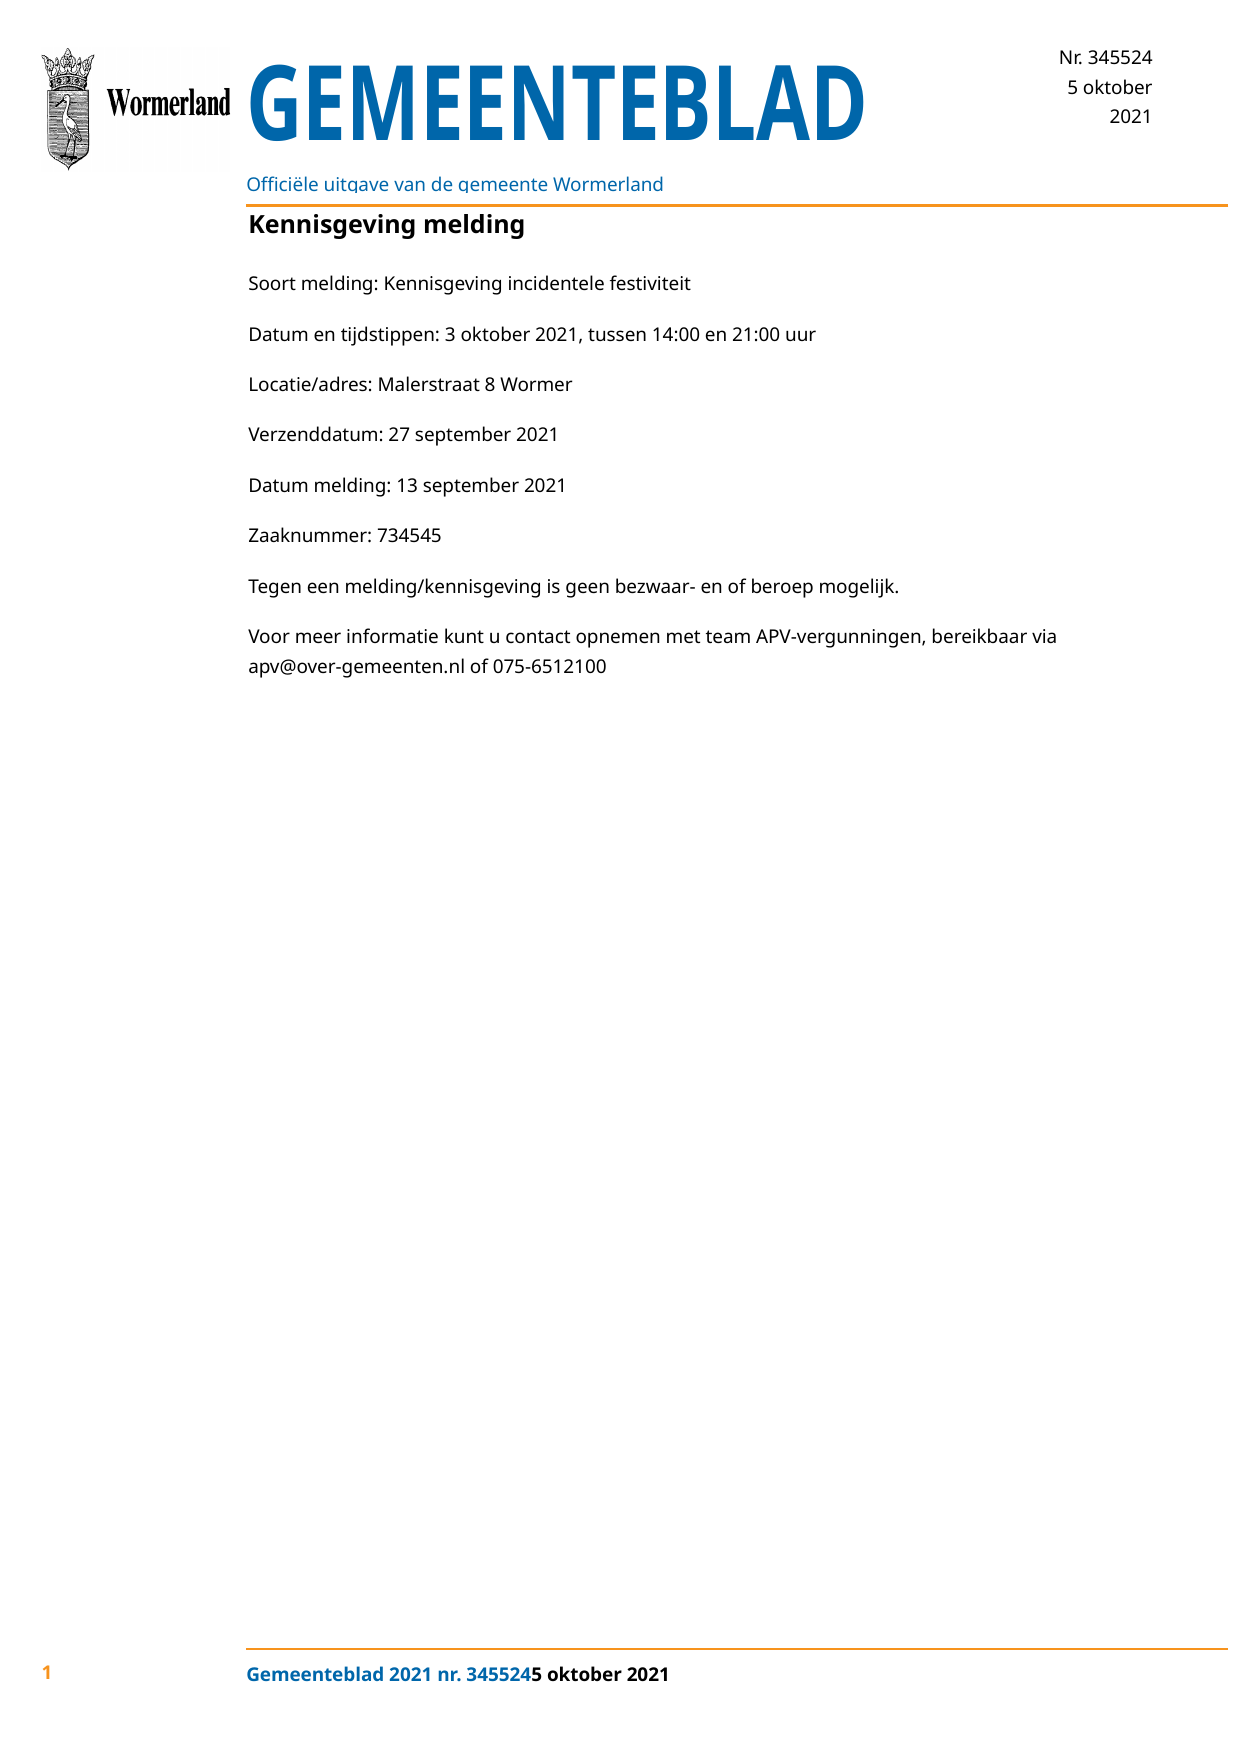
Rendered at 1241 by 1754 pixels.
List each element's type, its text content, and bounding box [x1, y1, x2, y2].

text Locatie/adres: Malerstraat 8 Wormer [248, 371, 1152, 397]
text Kennisgeving melding [248, 207, 1152, 241]
picture [41, 47, 231, 172]
text Tegen een melding/kennisgeving is geen bezwaar- en of beroep mogelijk. [248, 573, 1152, 598]
text Datum en tijdstippen: 3 oktober 2021, tussen 14:00 en 21:00 uur [248, 321, 1152, 346]
text Voor meer informatie kunt u contact opnemen met team APV-vergunningen, bereikbaar via apv@over-gemeenten.nl of 075-6512100 [248, 623, 1152, 678]
text Soort melding: Kennisgeving incidentele festiviteit [248, 270, 1152, 296]
text Zaaknummer: 734545 [248, 522, 1152, 548]
text Verzenddatum: 27 september 2021 [248, 422, 1152, 447]
text Datum melding: 13 september 2021 [248, 472, 1152, 498]
